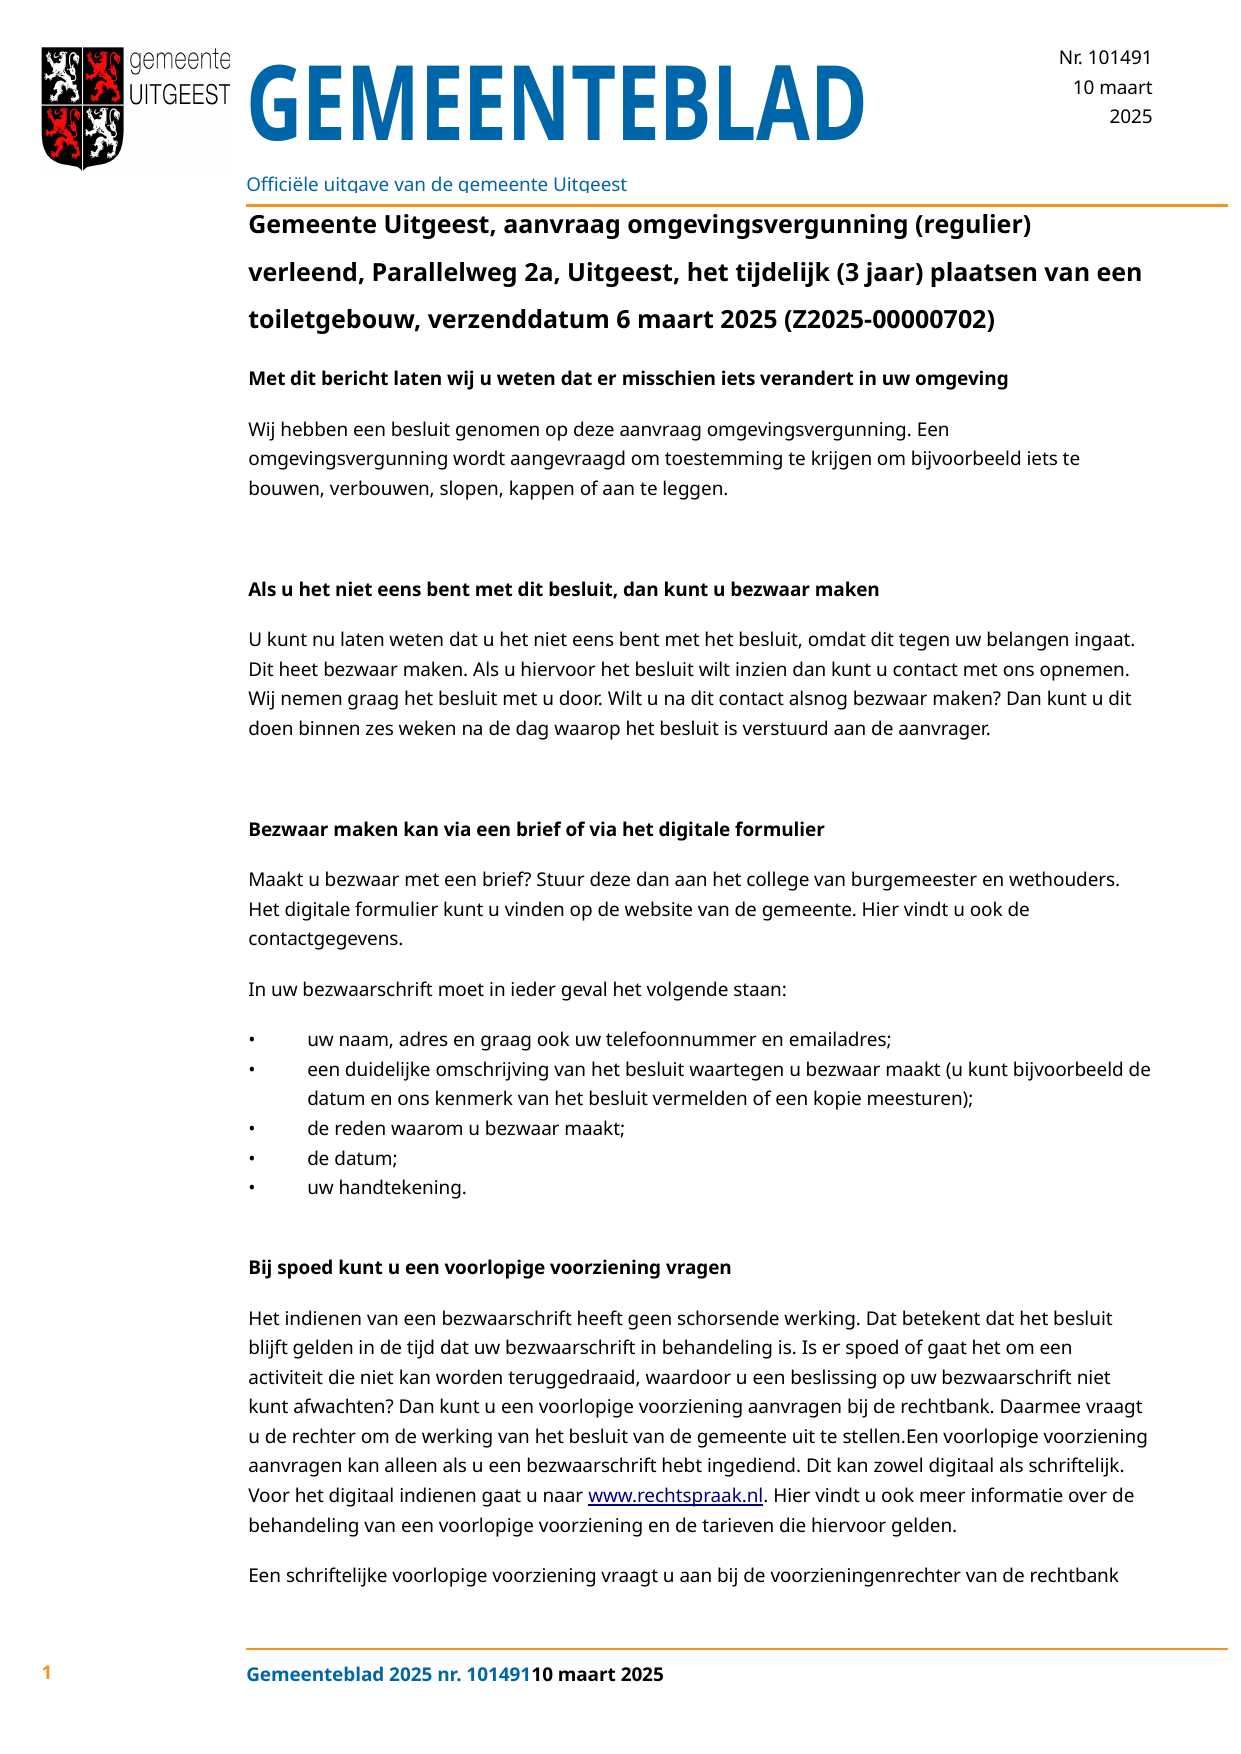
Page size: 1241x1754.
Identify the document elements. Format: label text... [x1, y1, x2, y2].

list de datum; [248, 1145, 1152, 1170]
text Als u het niet eens bent met dit besluit, dan kunt u bezwaar maken [248, 576, 1152, 602]
list uw naam, adres en graag ook uw telefoonnummer en emailadres; [248, 1026, 1152, 1052]
text Maakt u bezwaar met een brief? Stuur deze dan aan het college van burgemeester en wethouders. Het digitale formulier kunt u vinden op de website van de gemeente. Hier vindt u ook de contactgegevens. [248, 866, 1152, 951]
text Bij spoed kunt u een voorlopige voorziening vragen [248, 1254, 1152, 1280]
text Het indienen van een bezwaarschrift heeft geen schorsende werking. Dat betekent dat het besluit blijft gelden in de tijd dat uw bezwaarschrift in behandeling is. Is er spoed of gaat het om een activiteit die niet kan worden teruggedraaid, waardoor u een beslissing op uw bezwaarschrift niet kunt afwachten? Dan kunt u een voorlopige voorziening aanvragen bij de rechtbank. Daarmee vraagt u de rechter om de werking van het besluit van de gemeente uit te stellen.Een voorlopige voorziening aanvragen kan alleen als u een bezwaarschrift hebt ingediend. Dit kan zowel digitaal als schriftelijk. Voor het digitaal indienen gaat u naar www.rechtspraak.nl. Hier vindt u ook meer informatie over de behandeling van een voorlopige voorziening en de tarieven die hiervoor gelden. [248, 1305, 1152, 1537]
text Een schriftelijke voorlopige voorziening vraagt u aan bij de voorzieningenrechter van de rechtbank [248, 1562, 1152, 1588]
text Bezwaar maken kan via een brief of via het digitale formulier [248, 816, 1152, 842]
text Wij hebben een besluit genomen op deze aanvraag omgevingsvergunning. Een omgevingsvergunning wordt aangevraagd om toestemming te krijgen om bijvoorbeeld iets te bouwen, verbouwen, slopen, kappen of aan te leggen. [248, 416, 1152, 501]
list een duidelijke omschrijving van het besluit waartegen u bezwaar maakt (u kunt bijvoorbeeld de datum en ons kenmerk van het besluit vermelden of een kopie meesturen); [248, 1056, 1152, 1111]
list de reden waarom u bezwaar maakt; [248, 1115, 1152, 1141]
text U kunt nu laten weten dat u het niet eens bent met het besluit, omdat dit tegen uw belangen ingaat. Dit heet bezwaar maken. Als u hiervoor het besluit wilt inzien dan kunt u contact met ons opnemen. Wij nemen graag het besluit met u door. Wilt u na dit contact alsnog bezwaar maken? Dan kunt u dit doen binnen zes weken na de dag waarop het besluit is verstuurd aan de aanvrager. [248, 626, 1152, 741]
picture [41, 47, 231, 172]
text Gemeente Uitgeest, aanvraag omgevingsvergunning (regulier) verleend, Parallelweg 2a, Uitgeest, het tijdelijk (3 jaar) plaatsen van een toiletgebouw, verzenddatum 6 maart 2025 (Z2025-00000702) [248, 207, 1152, 336]
list uw handtekening. [248, 1174, 1152, 1200]
text Met dit bericht laten wij u weten dat er misschien iets verandert in uw omgeving [248, 366, 1152, 391]
text In uw bezwaarschrift moet in ieder geval het volgende staan: [248, 976, 1152, 1002]
